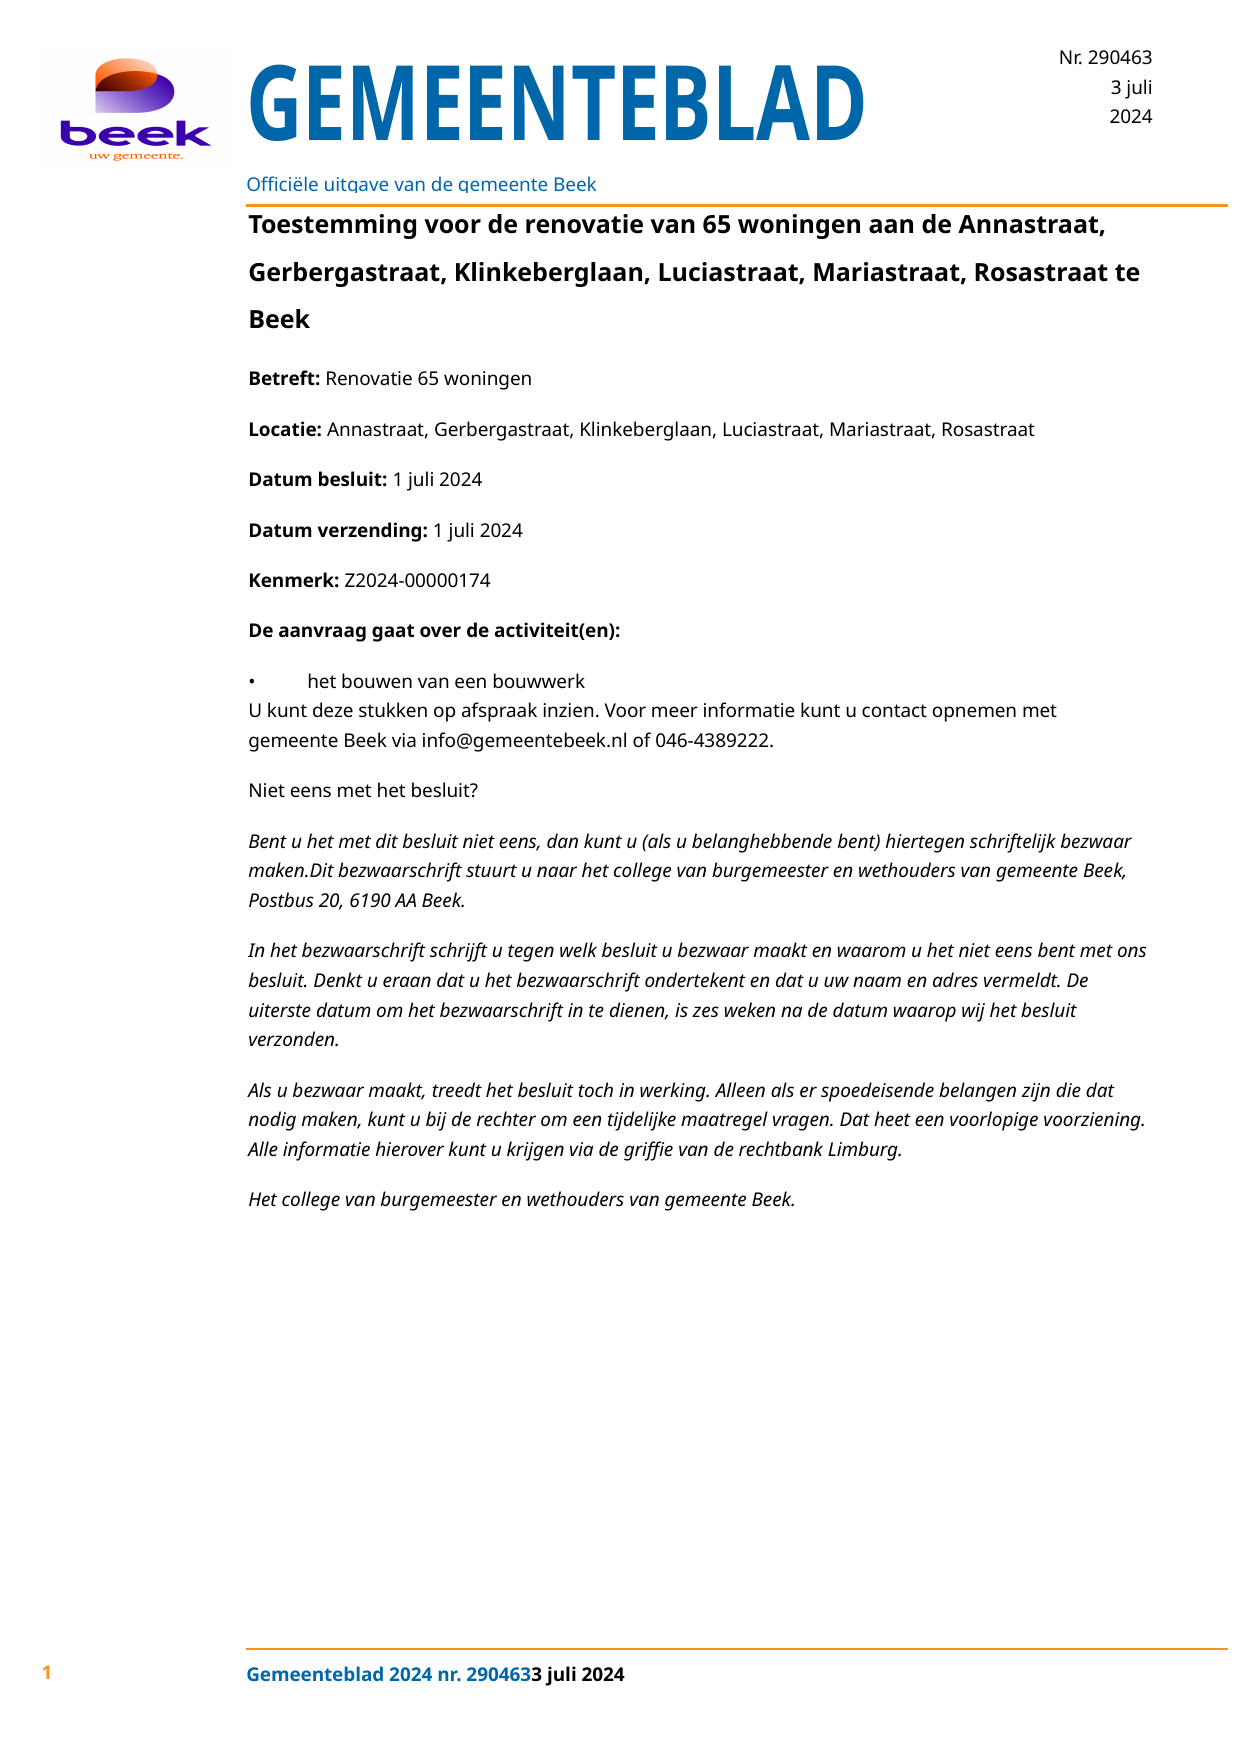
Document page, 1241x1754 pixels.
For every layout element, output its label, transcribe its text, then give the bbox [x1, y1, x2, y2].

text Kenmerk: Z2024-00000174 [248, 567, 1152, 593]
text Het college van burgemeester en wethouders van gemeente Beek. [248, 1186, 1152, 1212]
text Datum verzending: 1 juli 2024 [248, 517, 1152, 542]
text Bent u het met dit besluit niet eens, dan kunt u (als u belanghebbende bent) hiertegen schriftelijk bezwaar maken.Dit bezwaarschrift stuurt u naar het college van burgemeester en wethouders van gemeente Beek, Postbus 20, 6190 AA Beek. [248, 828, 1152, 913]
text Betreft: Renovatie 65 woningen [248, 366, 1152, 391]
text In het bezwaarschrift schrijft u tegen welk besluit u bezwaar maakt en waarom u het niet eens bent met ons besluit. Denkt u eraan dat u het bezwaarschrift ondertekent en dat u uw naam en adres vermeldt. De uiterste datum om het bezwaarschrift in te dienen, is zes weken na de datum waarop wij het besluit verzonden. [248, 938, 1152, 1052]
picture [41, 47, 231, 172]
text Datum besluit: 1 juli 2024 [248, 466, 1152, 492]
text De aanvraag gaat over de activiteit(en): [248, 618, 1152, 643]
text Locatie: Annastraat, Gerbergastraat, Klinkeberglaan, Luciastraat, Mariastraat, Rosastraat [248, 416, 1152, 442]
text Toestemming voor de renovatie van 65 woningen aan de Annastraat, Gerbergastraat, Klinkeberglaan, Luciastraat, Mariastraat, Rosastraat te Beek [248, 207, 1152, 336]
text U kunt deze stukken op afspraak inzien. Voor meer informatie kunt u contact opnemen met gemeente Beek via info@gemeentebeek.nl of 046-4389222. [248, 698, 1152, 753]
list het bouwen van een bouwwerk [248, 668, 1152, 694]
text Als u bezwaar maakt, treedt het besluit toch in werking. Alleen als er spoedeisende belangen zijn die dat nodig maken, kunt u bij de rechter om een tijdelijke maatregel vragen. Dat heet een voorlopige voorziening. Alle informatie hierover kunt u krijgen via de griffie van de rechtbank Limburg. [248, 1077, 1152, 1162]
text Niet eens met het besluit? [248, 778, 1152, 803]
